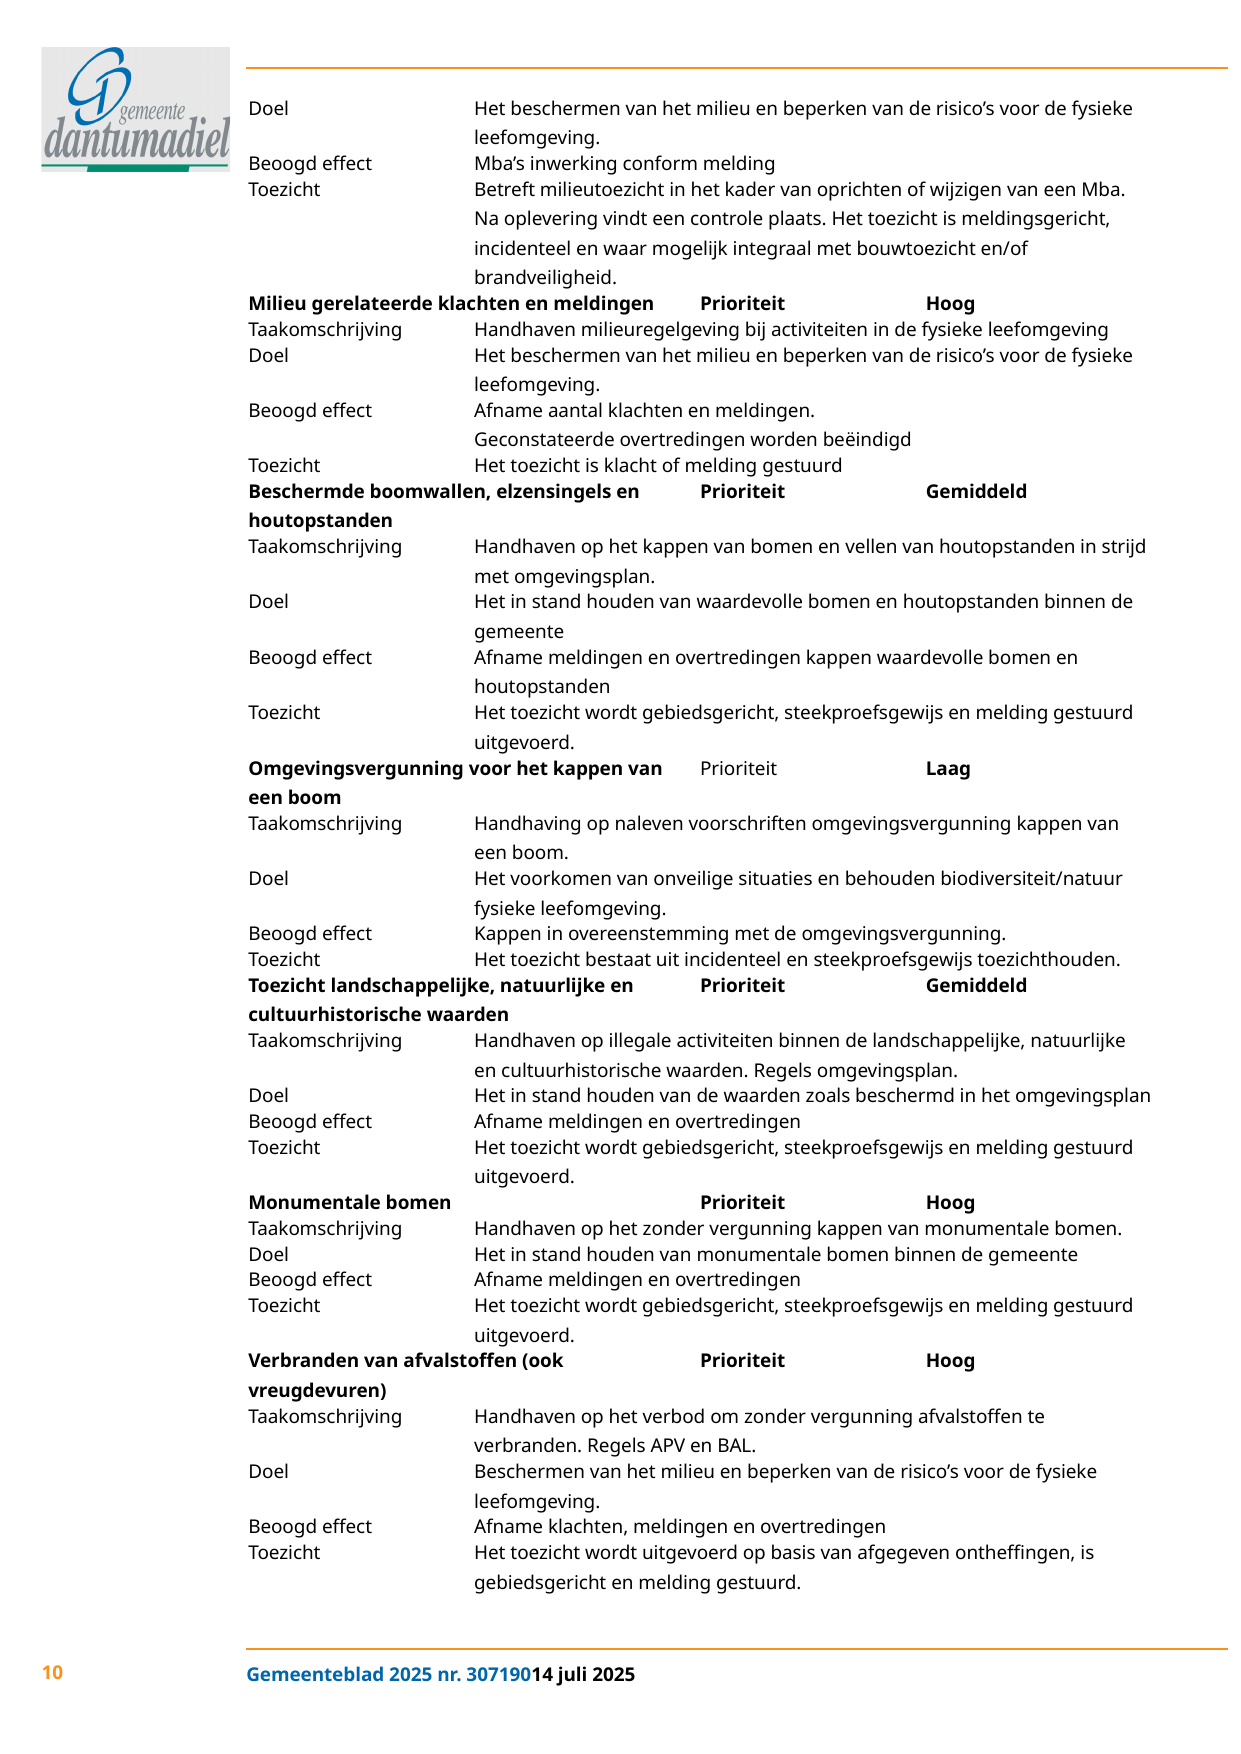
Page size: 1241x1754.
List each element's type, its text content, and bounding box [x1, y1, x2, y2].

table_cell Taakomschrijving [248, 534, 474, 589]
table_cell Prioriteit [700, 1348, 926, 1403]
table_cell Taakomschrijving [248, 1403, 474, 1458]
table_cell Beschermde boomwallen, elzensingels en houtopstanden [248, 478, 700, 533]
table_cell Prioriteit [700, 755, 926, 810]
table_cell Handhaven op het kappen van bomen en vellen van houtopstanden in strijd met omgevingsplan. [474, 534, 1152, 589]
table_cell Beschermen van het milieu en beperken van de risico’s voor de fysieke leefomgeving. [474, 1458, 1152, 1514]
table_cell Hoog [926, 1190, 1152, 1215]
table_cell Laag [926, 755, 1152, 810]
table_cell Doel [248, 1241, 474, 1267]
table_cell Prioriteit [700, 290, 926, 316]
table_cell Verbranden van afvalstoffen (ook vreugdevuren) [248, 1348, 700, 1403]
table_cell Taakomschrijving [248, 810, 474, 865]
table_cell Taakomschrijving [248, 316, 474, 342]
table_cell Beoogd effect [248, 921, 474, 946]
table_cell Het in stand houden van monumentale bomen binnen de gemeente [474, 1241, 1152, 1267]
table_cell Taakomschrijving [248, 1215, 474, 1241]
table_cell Doel [248, 95, 474, 150]
table_cell Toezicht [248, 1539, 474, 1595]
table_cell Toezicht [248, 946, 474, 972]
table_cell Het beschermen van het milieu en beperken van de risico’s voor de fysieke leefomgeving. [474, 342, 1152, 397]
table_cell Het toezicht wordt gebiedsgericht, steekproefsgewijs en melding gestuurd uitgevoerd. [474, 1293, 1152, 1348]
table_cell Gemiddeld [926, 478, 1152, 533]
table_cell Handhaven op het zonder vergunning kappen van monumentale bomen. [474, 1215, 1152, 1241]
table_cell Betreft milieutoezicht in het kader van oprichten of wijzigen van een Mba. Na oplevering vindt een controle plaats. Het toezicht is meldingsgericht, incidenteel en waar mogelijk integraal met bouwtoezicht en/of brandveiligheid. [474, 176, 1152, 290]
table_cell Hoog [926, 1348, 1152, 1403]
table_cell Toezicht [248, 1134, 474, 1189]
table_cell Toezicht [248, 453, 474, 478]
table_cell Afname aantal klachten en meldingen. Geconstateerde overtredingen worden beëindigd [474, 397, 1152, 452]
table_cell Het beschermen van het milieu en beperken van de risico’s voor de fysieke leefomgeving. [474, 95, 1152, 150]
table_cell Toezicht landschappelijke, natuurlijke en cultuurhistorische waarden [248, 972, 700, 1027]
table_cell Handhaven op het verbod om zonder vergunning afvalstoffen te verbranden. Regels APV en BAL. [474, 1403, 1152, 1458]
table_cell Doel [248, 1083, 474, 1108]
table_cell Hoog [926, 290, 1152, 316]
table_cell Handhaven op illegale activiteiten binnen de landschappelijke, natuurlijke en cultuurhistorische waarden. Regels omgevingsplan. [474, 1028, 1152, 1083]
table_cell Doel [248, 342, 474, 397]
table_cell Handhaving op naleven voorschriften omgevingsvergunning kappen van een boom. [474, 810, 1152, 865]
table_cell Taakomschrijving [248, 1028, 474, 1083]
table_cell Prioriteit [700, 1190, 926, 1215]
table_cell Prioriteit [700, 478, 926, 533]
table_cell Het toezicht wordt gebiedsgericht, steekproefsgewijs en melding gestuurd uitgevoerd. [474, 699, 1152, 755]
table_cell Beoogd effect [248, 1109, 474, 1134]
table_cell Toezicht [248, 176, 474, 290]
table_cell Beoogd effect [248, 1267, 474, 1292]
table_cell Het toezicht bestaat uit incidenteel en steekproefsgewijs toezichthouden. [474, 946, 1152, 972]
picture [41, 47, 231, 172]
table_cell Het voorkomen van onveilige situaties en behouden biodiversiteit/natuur fysieke leefomgeving. [474, 865, 1152, 921]
table_cell Beoogd effect [248, 150, 474, 176]
table_cell Kappen in overeenstemming met de omgevingsvergunning. [474, 921, 1152, 946]
table_cell Het toezicht wordt uitgevoerd op basis van afgegeven ontheffingen, is gebiedsgericht en melding gestuurd. [474, 1539, 1152, 1595]
table_cell Afname meldingen en overtredingen [474, 1267, 1152, 1292]
table_cell Toezicht [248, 699, 474, 755]
table_cell Beoogd effect [248, 644, 474, 699]
table_cell Handhaven milieuregelgeving bij activiteiten in de fysieke leefomgeving [474, 316, 1152, 342]
table_cell Het toezicht wordt gebiedsgericht, steekproefsgewijs en melding gestuurd uitgevoerd. [474, 1134, 1152, 1189]
table_cell Het in stand houden van waardevolle bomen en houtopstanden binnen de gemeente [474, 589, 1152, 644]
table_cell Afname meldingen en overtredingen kappen waardevolle bomen en houtopstanden [474, 644, 1152, 699]
table_cell Beoogd effect [248, 397, 474, 452]
table_cell Milieu gerelateerde klachten en meldingen [248, 290, 700, 316]
table_cell Gemiddeld [926, 972, 1152, 1027]
table_cell Prioriteit [700, 972, 926, 1027]
table_cell Doel [248, 865, 474, 921]
table_cell Doel [248, 589, 474, 644]
table_cell Afname klachten, meldingen en overtredingen [474, 1514, 1152, 1539]
table_cell Monumentale bomen [248, 1190, 700, 1215]
table_cell Doel [248, 1458, 474, 1514]
table_cell Beoogd effect [248, 1514, 474, 1539]
table_cell Mba’s inwerking conform melding [474, 150, 1152, 176]
table_cell Afname meldingen en overtredingen [474, 1109, 1152, 1134]
table_cell Toezicht [248, 1293, 474, 1348]
table_cell Het in stand houden van de waarden zoals beschermd in het omgevingsplan [474, 1083, 1152, 1108]
table_cell Het toezicht is klacht of melding gestuurd [474, 453, 1152, 478]
table_cell Omgevingsvergunning voor het kappen van een boom [248, 755, 700, 810]
